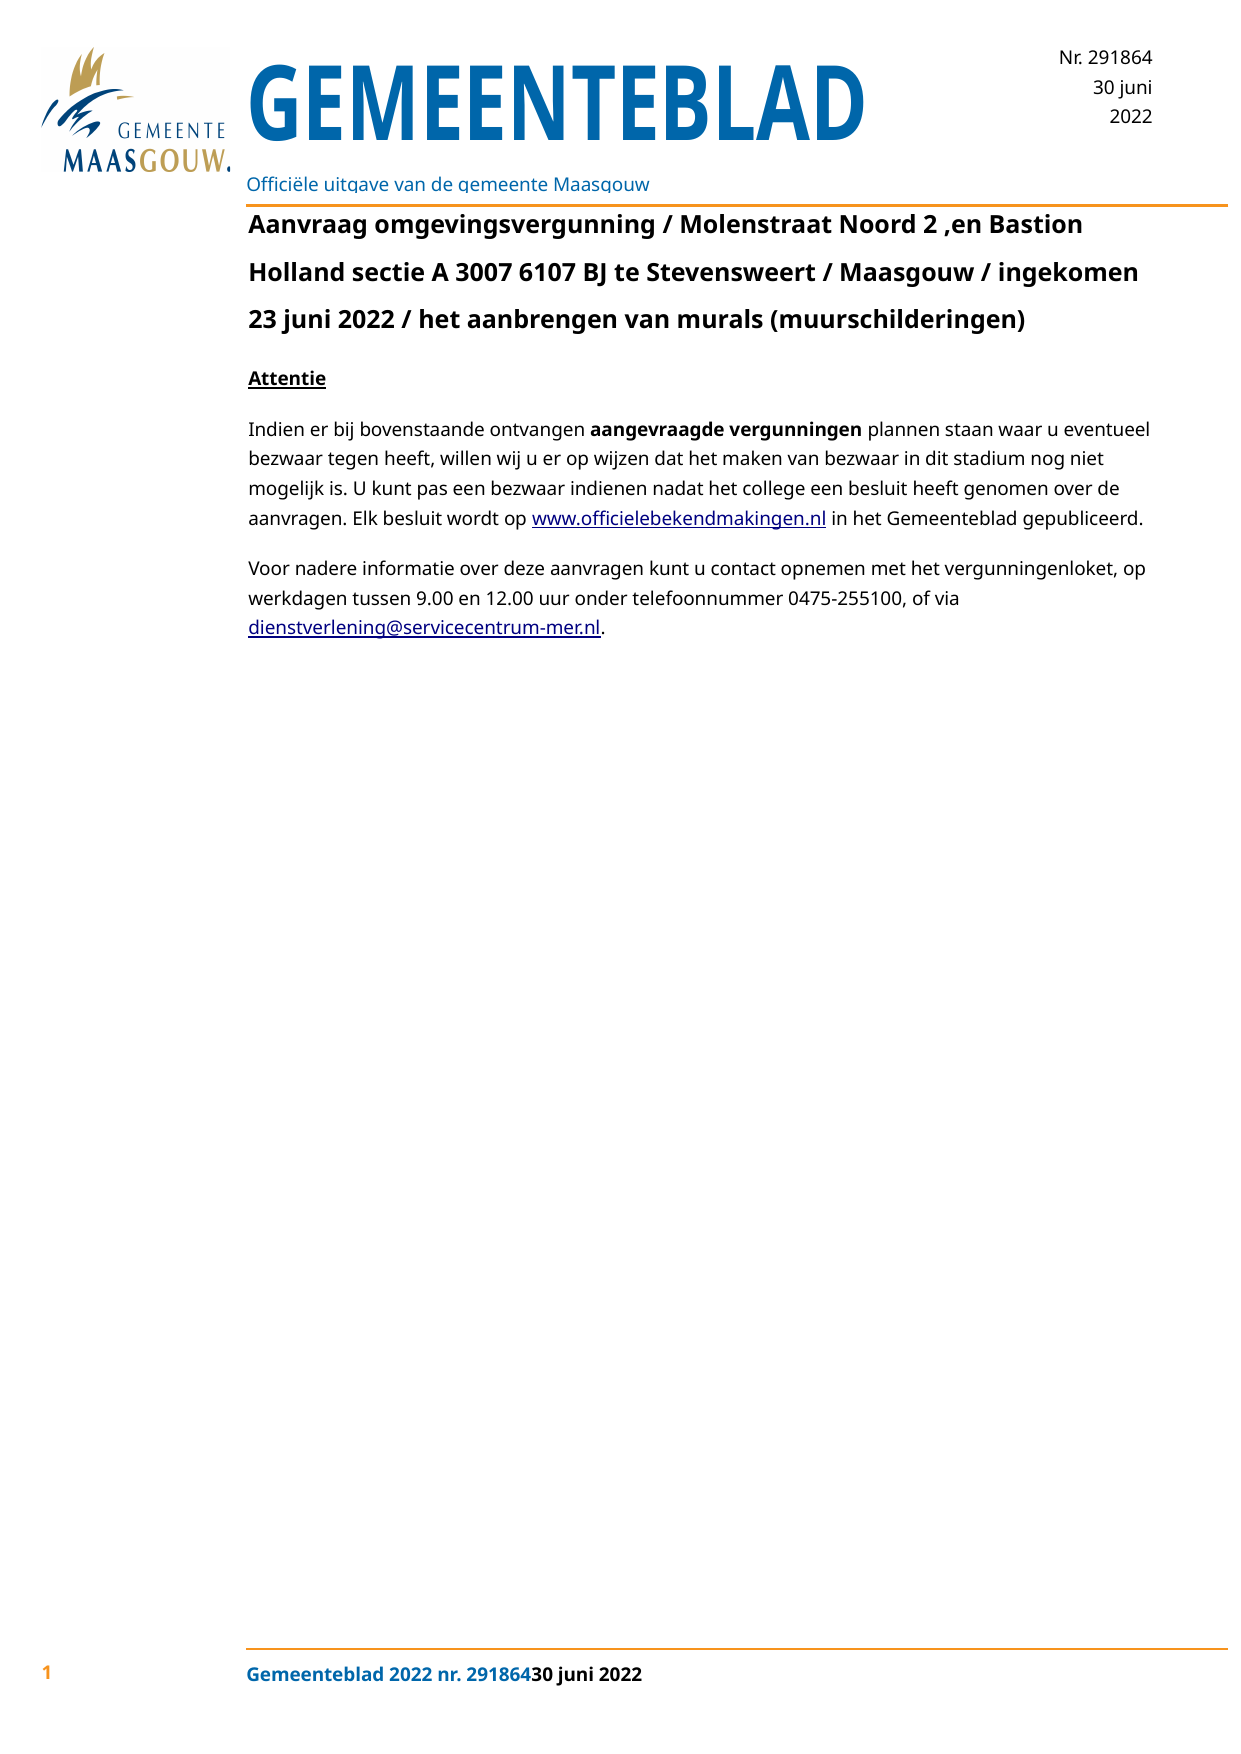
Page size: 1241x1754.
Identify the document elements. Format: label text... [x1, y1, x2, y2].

text Aanvraag omgevingsvergunning / Molenstraat Noord 2 ,en Bastion Holland sectie A 3007 6107 BJ te Stevensweert / Maasgouw / ingekomen 23 juni 2022 / het aanbrengen van murals (muurschilderingen) [248, 207, 1152, 336]
text Voor nadere informatie over deze aanvragen kunt u contact opnemen met het vergunningenloket, op werkdagen tussen 9.00 en 12.00 uur onder telefoonnummer 0475-255100, of via dienstverlening@servicecentrum-mer.nl. [248, 555, 1152, 640]
text Indien er bij bovenstaande ontvangen aangevraagde vergunningen plannen staan waar u eventueel bezwaar tegen heeft, willen wij u er op wijzen dat het maken van bezwaar in dit stadium nog niet mogelijk is. U kunt pas een bezwaar indienen nadat het college een besluit heeft genomen over de aanvragen. Elk besluit wordt op www.officielebekendmakingen.nl in het Gemeenteblad gepubliceerd. [248, 416, 1152, 530]
text Attentie [248, 366, 1152, 391]
picture [41, 47, 231, 172]
